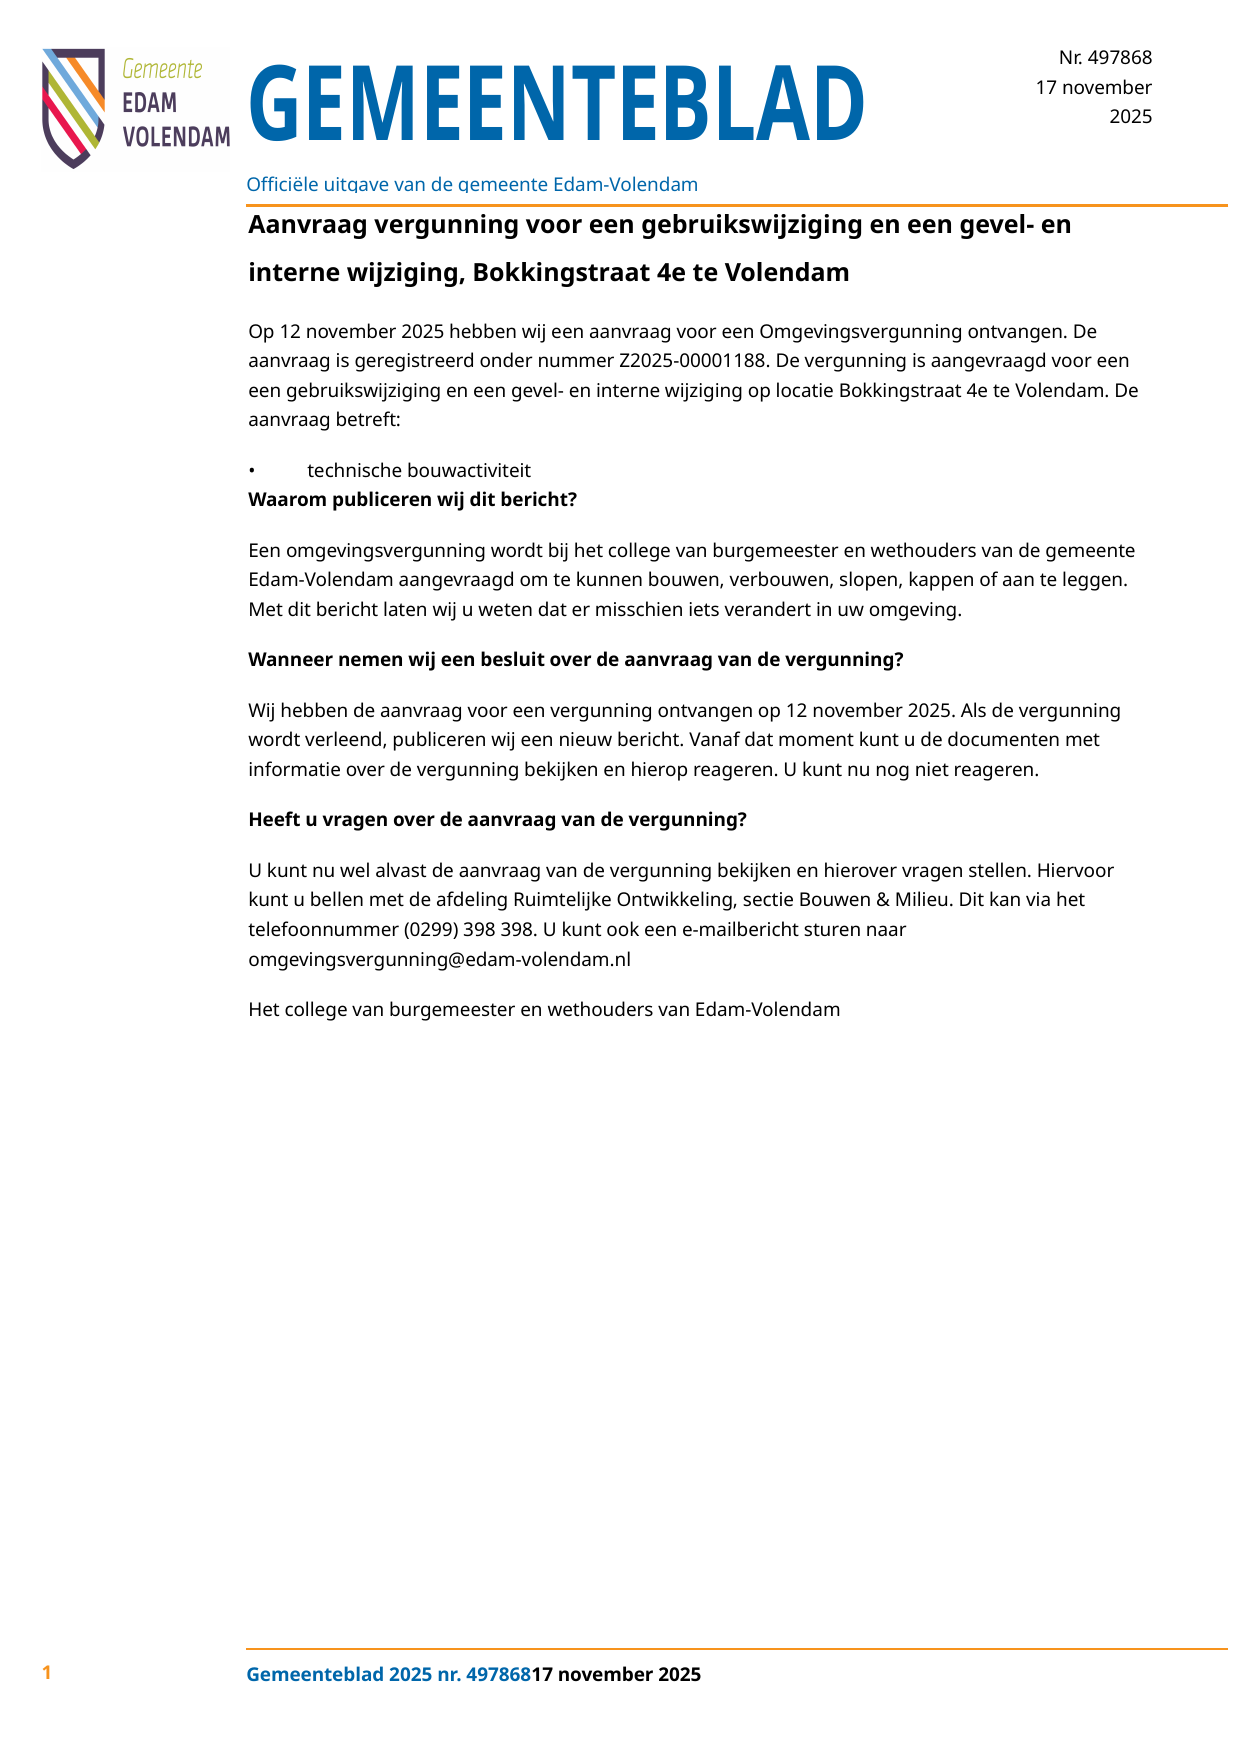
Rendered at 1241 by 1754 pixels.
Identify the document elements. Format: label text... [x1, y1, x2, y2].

text Op 12 november 2025 hebben wij een aanvraag voor een Omgevingsvergunning ontvangen. De aanvraag is geregistreerd onder nummer Z2025-00001188. De vergunning is aangevraagd voor een een gebruikswijziging en een gevel- en interne wijziging op locatie Bokkingstraat 4e te Volendam. De aanvraag betreft: [248, 318, 1152, 432]
text Een omgevingsvergunning wordt bij het college van burgemeester en wethouders van de gemeente Edam-Volendam aangevraagd om te kunnen bouwen, verbouwen, slopen, kappen of aan te leggen. Met dit bericht laten wij u weten dat er misschien iets verandert in uw omgeving. [248, 537, 1152, 622]
text Waarom publiceren wij dit bericht? [248, 487, 1152, 512]
text Wij hebben de aanvraag voor een vergunning ontvangen op 12 november 2025. Als de vergunning wordt verleend, publiceren wij een nieuw bericht. Vanaf dat moment kunt u de documenten met informatie over de vergunning bekijken en hierop reageren. U kunt nu nog niet reageren. [248, 697, 1152, 782]
text Heeft u vragen over de aanvraag van de vergunning? [248, 807, 1152, 832]
text Wanneer nemen wij een besluit over de aanvraag van de vergunning? [248, 647, 1152, 672]
text Het college van burgemeester en wethouders van Edam-Volendam [248, 996, 1152, 1022]
picture [41, 47, 231, 172]
text Aanvraag vergunning voor een gebruikswijziging en een gevel- en interne wijziging, Bokkingstraat 4e te Volendam [248, 207, 1152, 288]
text U kunt nu wel alvast de aanvraag van de vergunning bekijken en hierover vragen stellen. Hiervoor kunt u bellen met de afdeling Ruimtelijke Ontwikkeling, sectie Bouwen & Milieu. Dit kan via het telefoonnummer (0299) 398 398. U kunt ook een e-mailbericht sturen naar omgevingsvergunning@edam-volendam.nl [248, 857, 1152, 972]
list technische bouwactiviteit [248, 457, 1152, 483]
